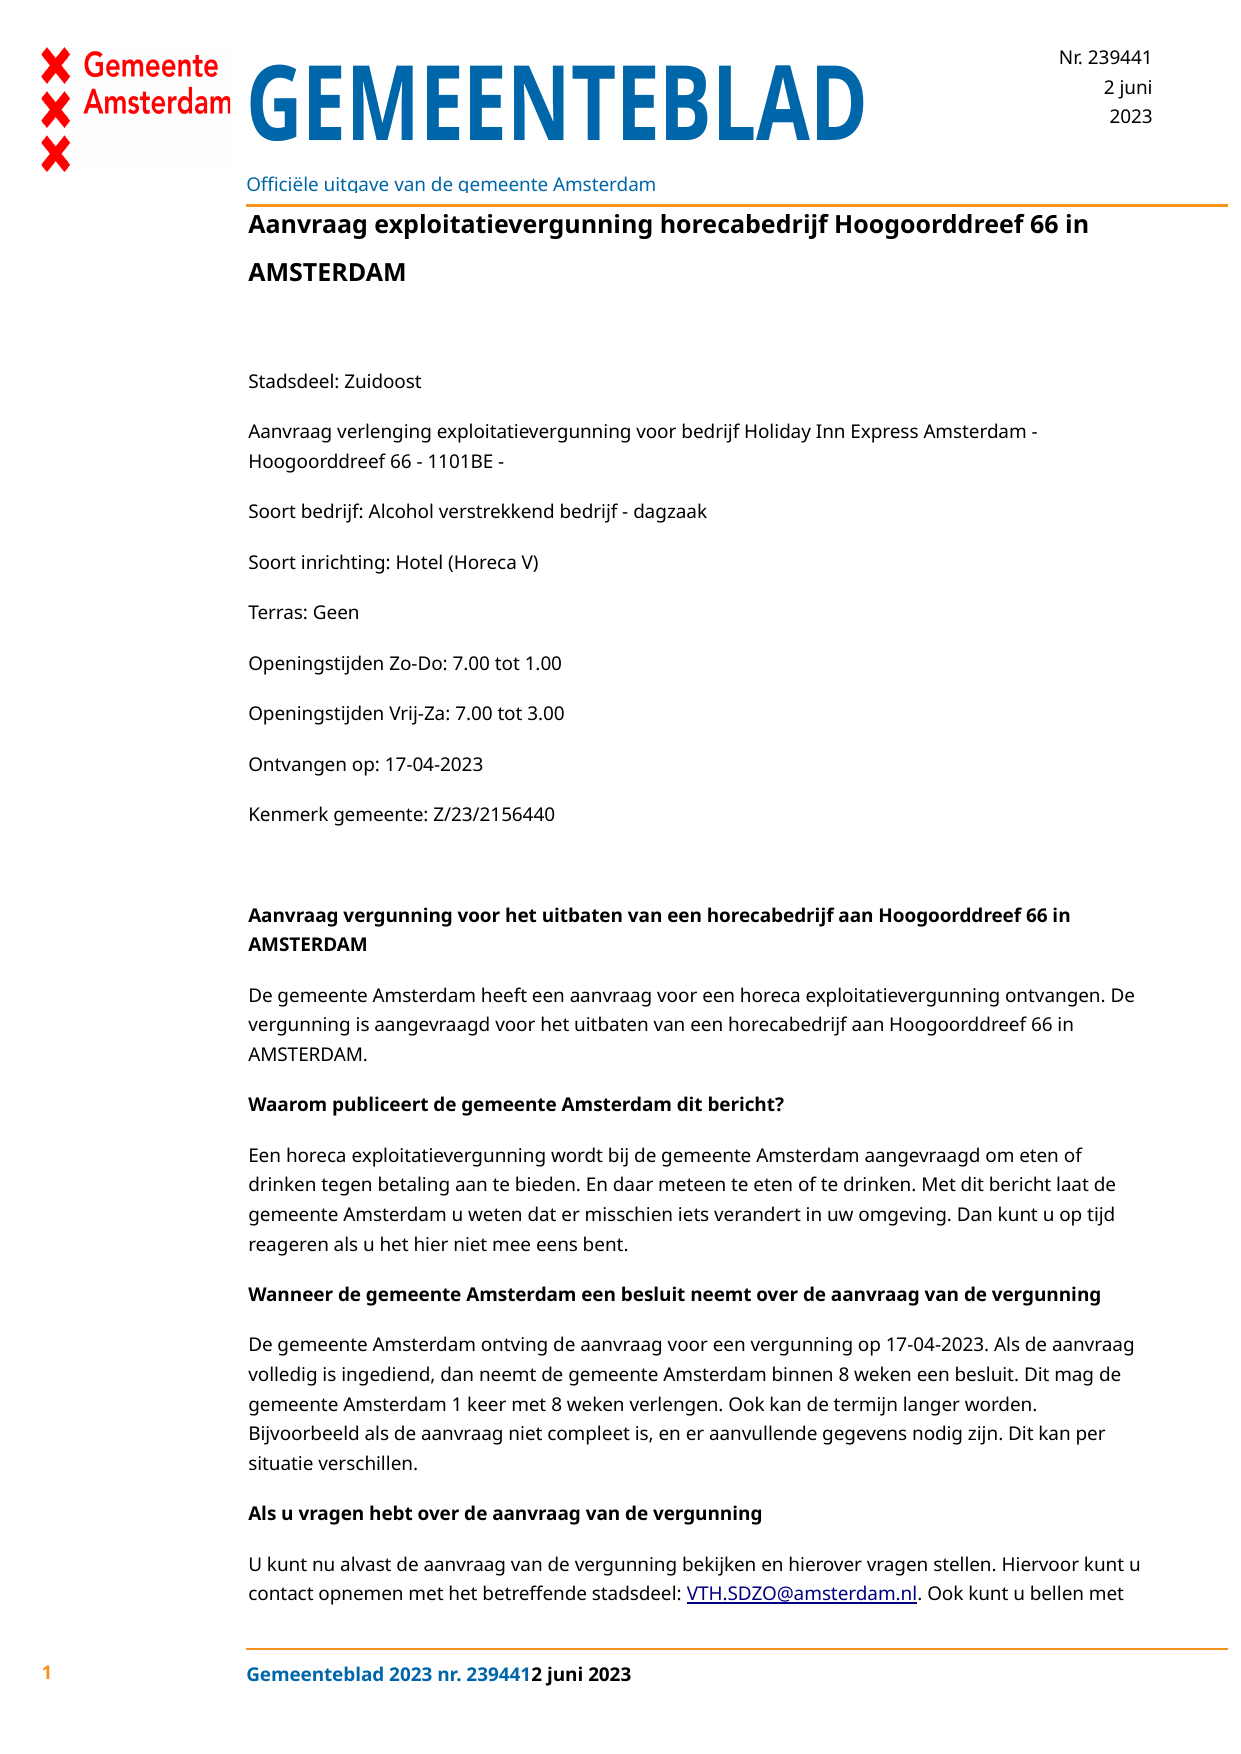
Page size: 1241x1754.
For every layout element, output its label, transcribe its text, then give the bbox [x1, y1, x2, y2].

text Aanvraag verlenging exploitatievergunning voor bedrijf Holiday Inn Express Amsterdam - Hoogoorddreef 66 - 1101BE - [248, 419, 1152, 474]
text Openingstijden Vrij-Za: 7.00 tot 3.00 [248, 700, 1152, 726]
text Wanneer de gemeente Amsterdam een besluit neemt over de aanvraag van de vergunning [248, 1281, 1152, 1307]
text U kunt nu alvast de aanvraag van de vergunning bekijken en hierover vragen stellen. Hiervoor kunt u contact opnemen met het betreffende stadsdeel: VTH.SDZO@amsterdam.nl. Ook kunt u bellen met [248, 1551, 1152, 1606]
text Terras: Geen [248, 599, 1152, 625]
text De gemeente Amsterdam heeft een aanvraag voor een horeca exploitatievergunning ontvangen. De vergunning is aangevraagd voor het uitbaten van een horecabedrijf aan Hoogoorddreef 66 in AMSTERDAM. [248, 982, 1152, 1067]
text Een horeca exploitatievergunning wordt bij de gemeente Amsterdam aangevraagd om eten of drinken tegen betaling aan te bieden. En daar meteen te eten of te drinken. Met dit bericht laat de gemeente Amsterdam u weten dat er misschien iets verandert in uw omgeving. Dan kunt u op tijd reageren als u het hier niet mee eens bent. [248, 1142, 1152, 1257]
text Aanvraag vergunning voor het uitbaten van een horecabedrijf aan Hoogoorddreef 66 in AMSTERDAM [248, 902, 1152, 957]
picture [41, 47, 231, 172]
text Waarom publiceert de gemeente Amsterdam dit bericht? [248, 1092, 1152, 1117]
text Stadsdeel: Zuidoost [248, 368, 1152, 394]
text Als u vragen hebt over de aanvraag van de vergunning [248, 1500, 1152, 1526]
text De gemeente Amsterdam ontving de aanvraag voor een vergunning op 17-04-2023. Als de aanvraag volledig is ingediend, dan neemt de gemeente Amsterdam binnen 8 weken een besluit. Dit mag de gemeente Amsterdam 1 keer met 8 weken verlengen. Ook kan de termijn langer worden. Bijvoorbeeld als de aanvraag niet compleet is, en er aanvullende gegevens nodig zijn. Dit kan per situatie verschillen. [248, 1332, 1152, 1476]
text Aanvraag exploitatievergunning horecabedrijf Hoogoorddreef 66 in AMSTERDAM [248, 207, 1152, 288]
text Soort inrichting: Hotel (Horeca V) [248, 549, 1152, 575]
text Ontvangen op: 17-04-2023 [248, 751, 1152, 777]
text Openingstijden Zo-Do: 7.00 tot 1.00 [248, 650, 1152, 676]
text Soort bedrijf: Alcohol verstrekkend bedrijf - dagzaak [248, 499, 1152, 524]
text Kenmerk gemeente: Z/23/2156440 [248, 801, 1152, 827]
